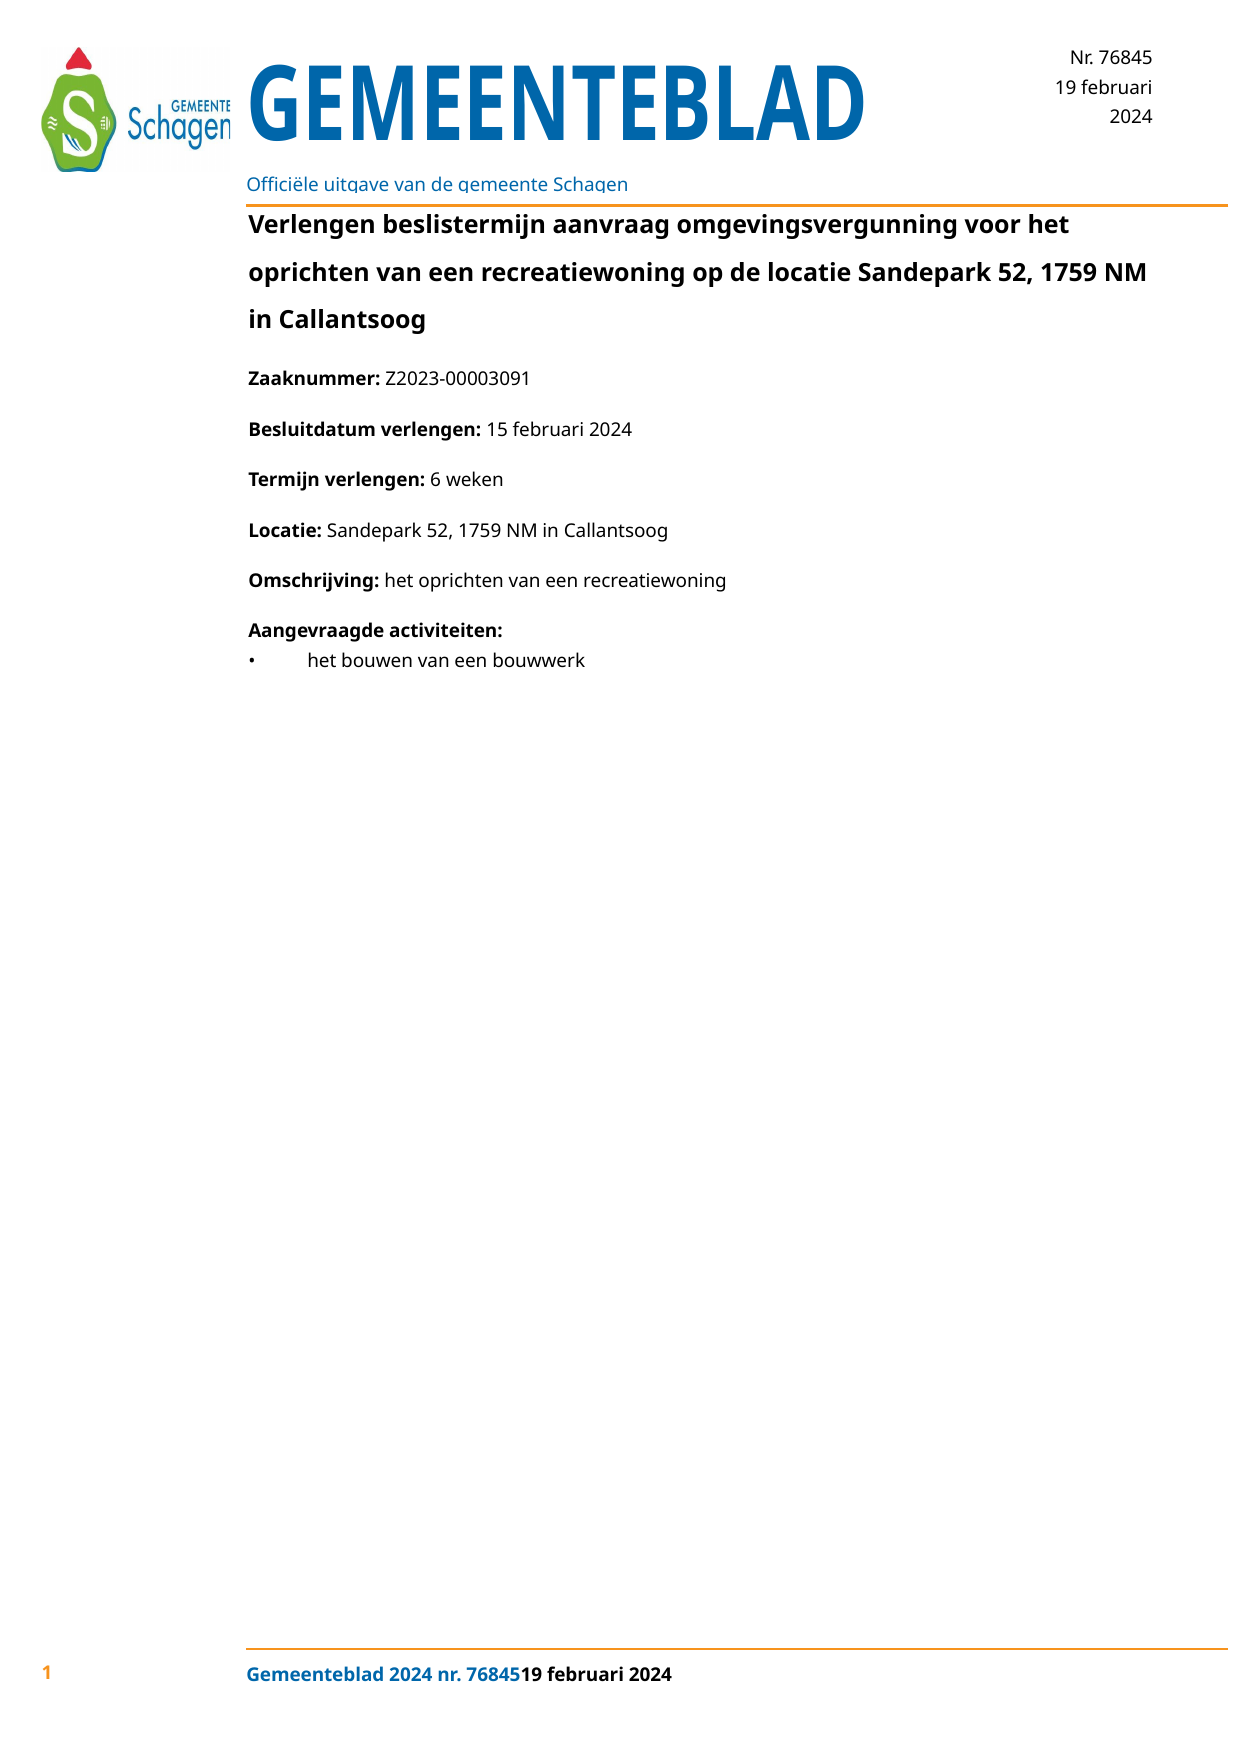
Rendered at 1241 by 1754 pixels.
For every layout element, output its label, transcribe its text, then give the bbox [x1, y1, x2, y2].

text Verlengen beslistermijn aanvraag omgevingsvergunning voor het oprichten van een recreatiewoning op de locatie Sandepark 52, 1759 NM in Callantsoog [248, 207, 1152, 336]
text Termijn verlengen: 6 weken [248, 466, 1152, 492]
text Zaaknummer: Z2023-00003091 [248, 366, 1152, 391]
text Besluitdatum verlengen: 15 februari 2024 [248, 416, 1152, 442]
text Aangevraagde activiteiten: [248, 618, 1152, 643]
text Locatie: Sandepark 52, 1759 NM in Callantsoog [248, 517, 1152, 542]
picture [41, 47, 231, 172]
text Omschrijving: het oprichten van een recreatiewoning [248, 567, 1152, 593]
list het bouwen van een bouwwerk [248, 647, 1152, 673]
